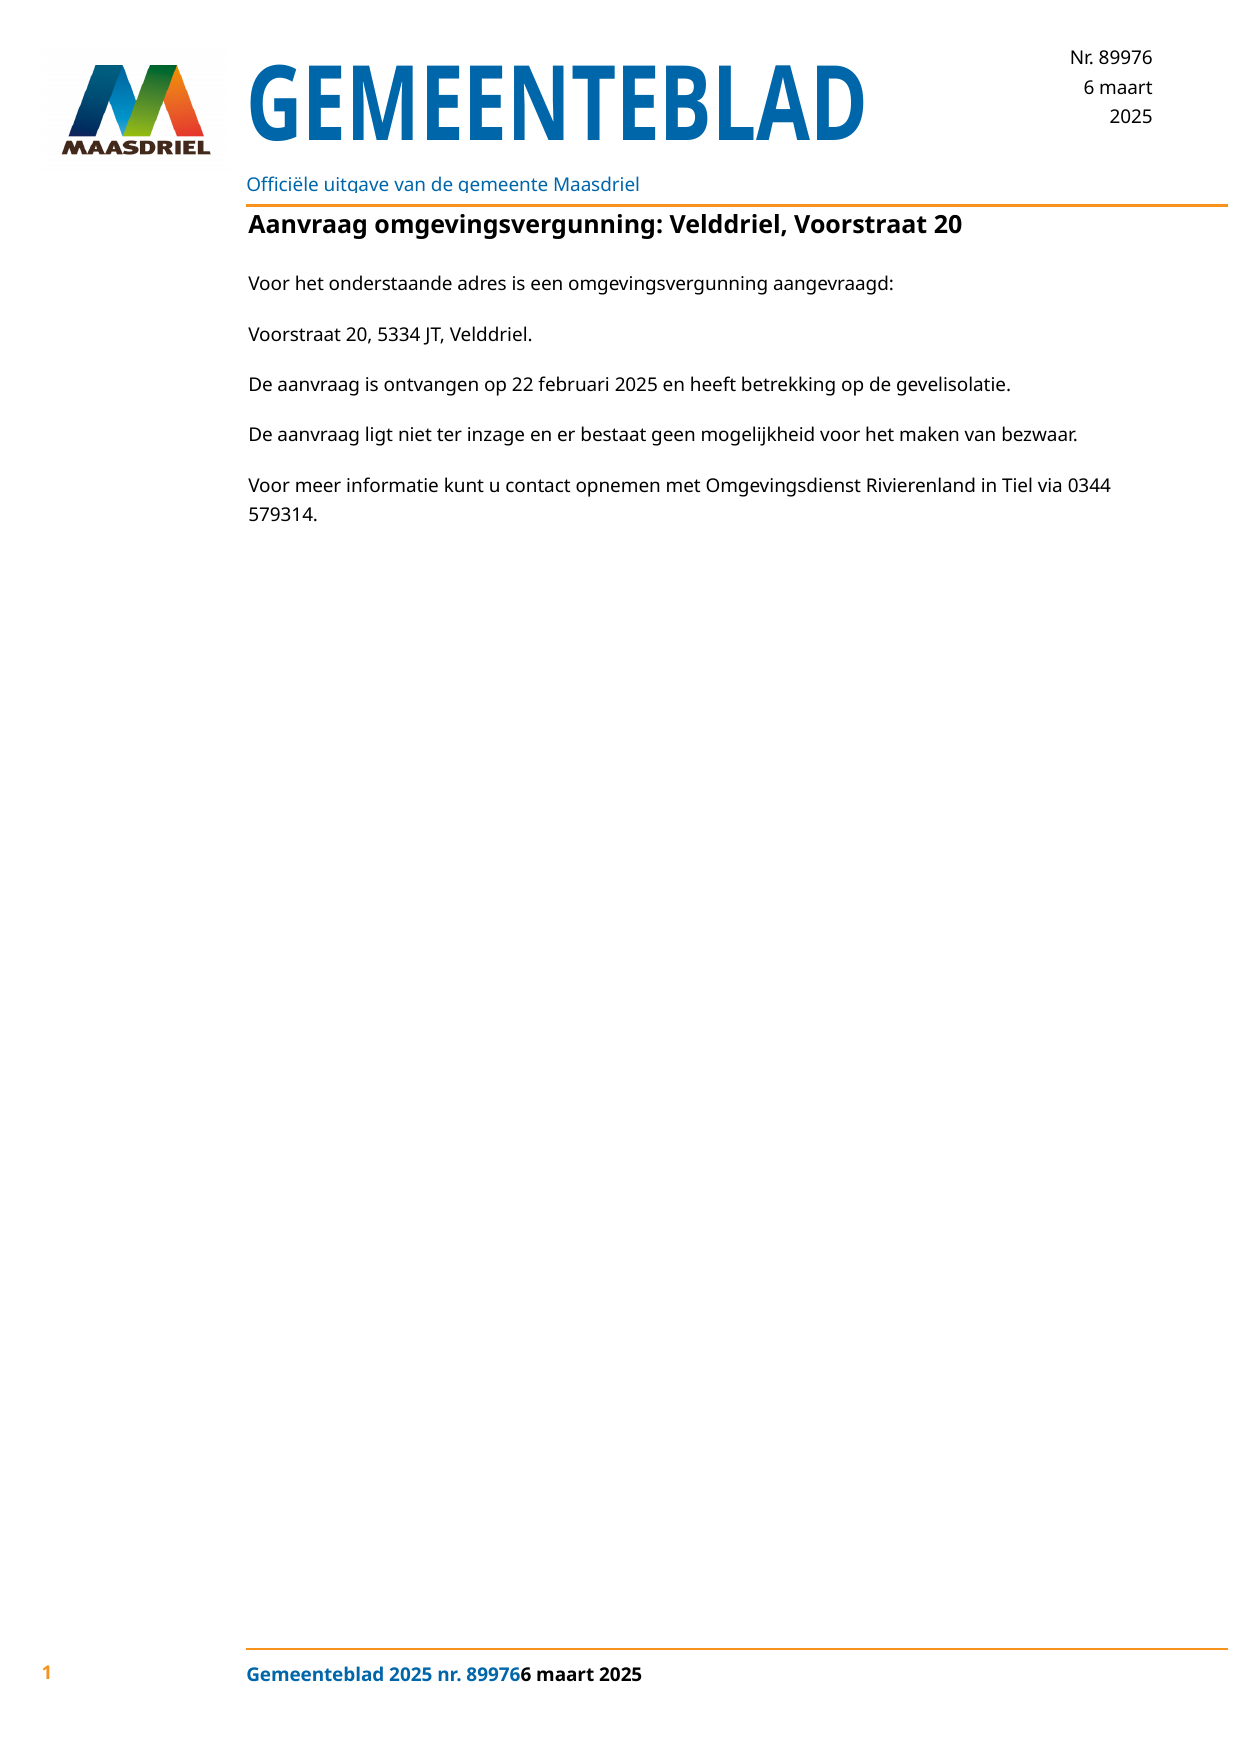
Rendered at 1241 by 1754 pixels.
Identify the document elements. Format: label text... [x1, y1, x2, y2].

text Voor meer informatie kunt u contact opnemen met Omgevingsdienst Rivierenland in Tiel via 0344 579314. [248, 472, 1152, 527]
text Aanvraag omgevingsvergunning: Velddriel, Voorstraat 20 [248, 207, 1152, 241]
picture [41, 47, 231, 172]
text Voor het onderstaande adres is een omgevingsvergunning aangevraagd: [248, 270, 1152, 296]
text De aanvraag is ontvangen op 22 februari 2025 en heeft betrekking op de gevelisolatie. [248, 371, 1152, 397]
text Voorstraat 20, 5334 JT, Velddriel. [248, 321, 1152, 346]
text De aanvraag ligt niet ter inzage en er bestaat geen mogelijkheid voor het maken van bezwaar. [248, 422, 1152, 447]
